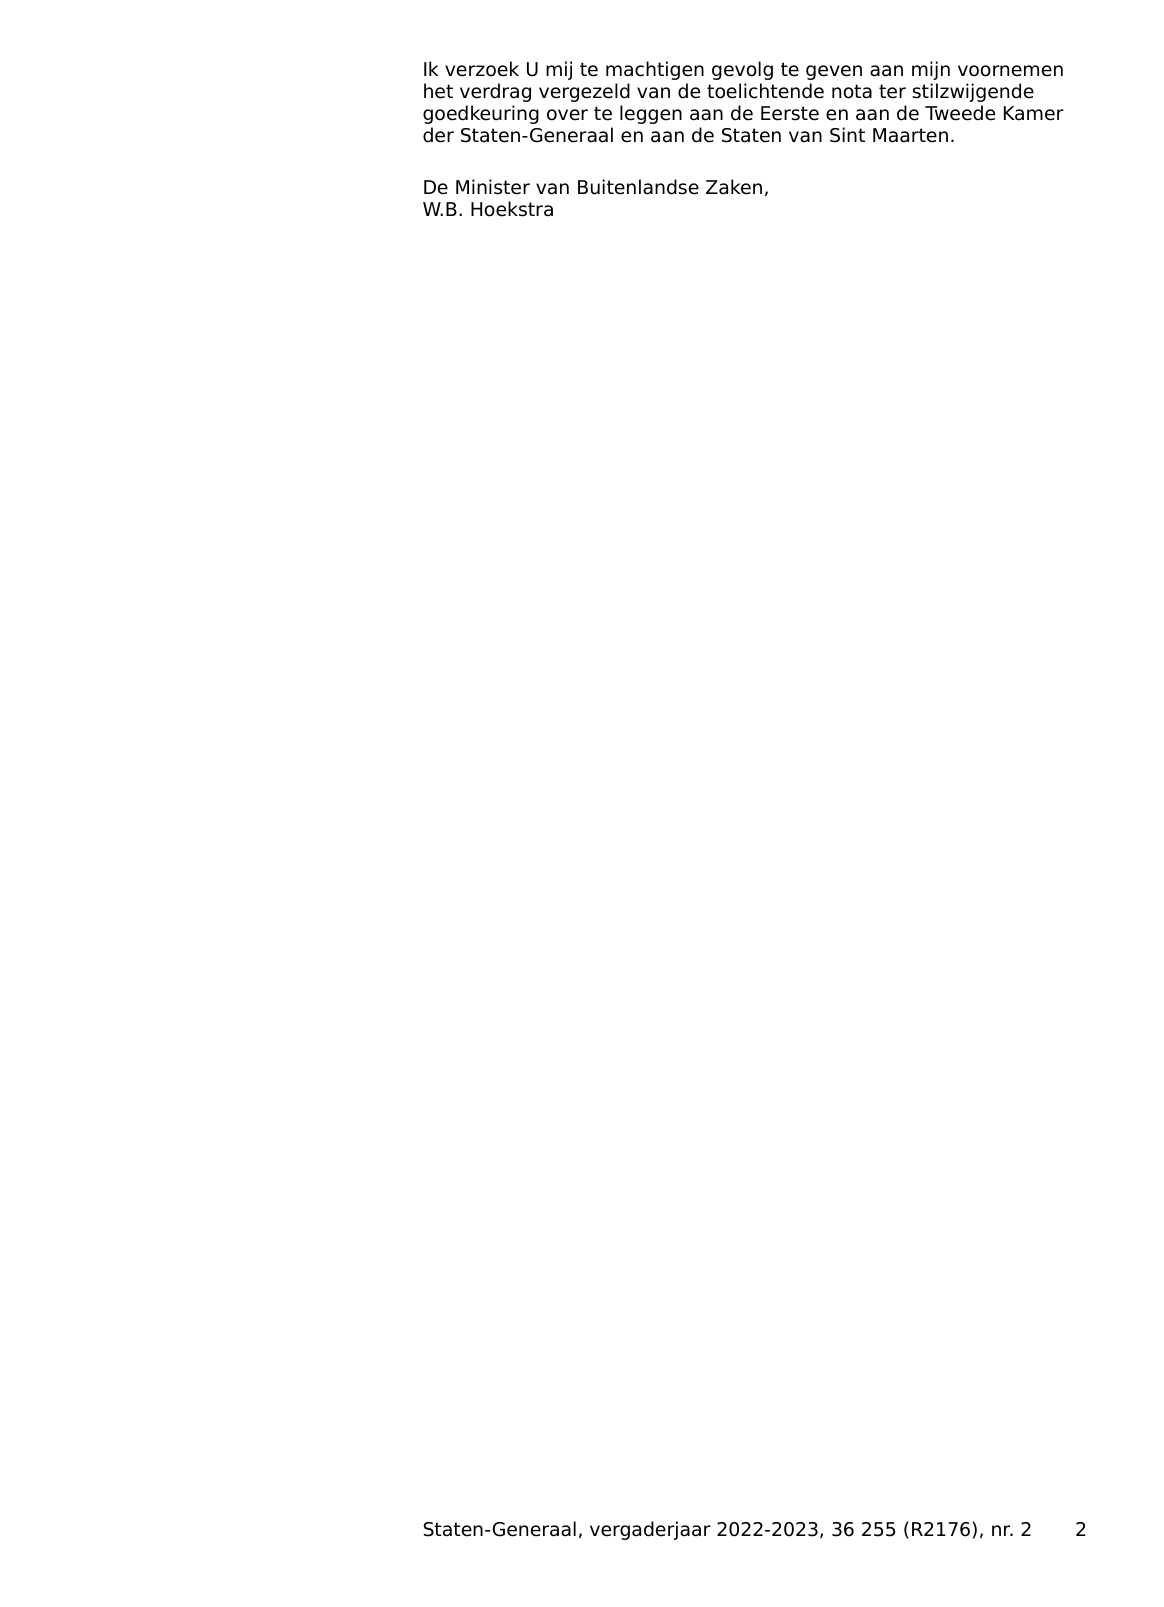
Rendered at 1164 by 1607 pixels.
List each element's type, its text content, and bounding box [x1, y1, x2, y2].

text De Minister van Buitenlandse Zaken, W.B. Hoekstra [422, 177, 1087, 221]
text Ik verzoek U mij te machtigen gevolg te geven aan mijn voornemen het verdrag vergezeld van de toelichtende nota ter stilzwijgende goedkeuring over te leggen aan de Eerste en aan de Tweede Kamer der Staten-Generaal en aan de Staten van Sint Maarten. [422, 59, 1087, 147]
